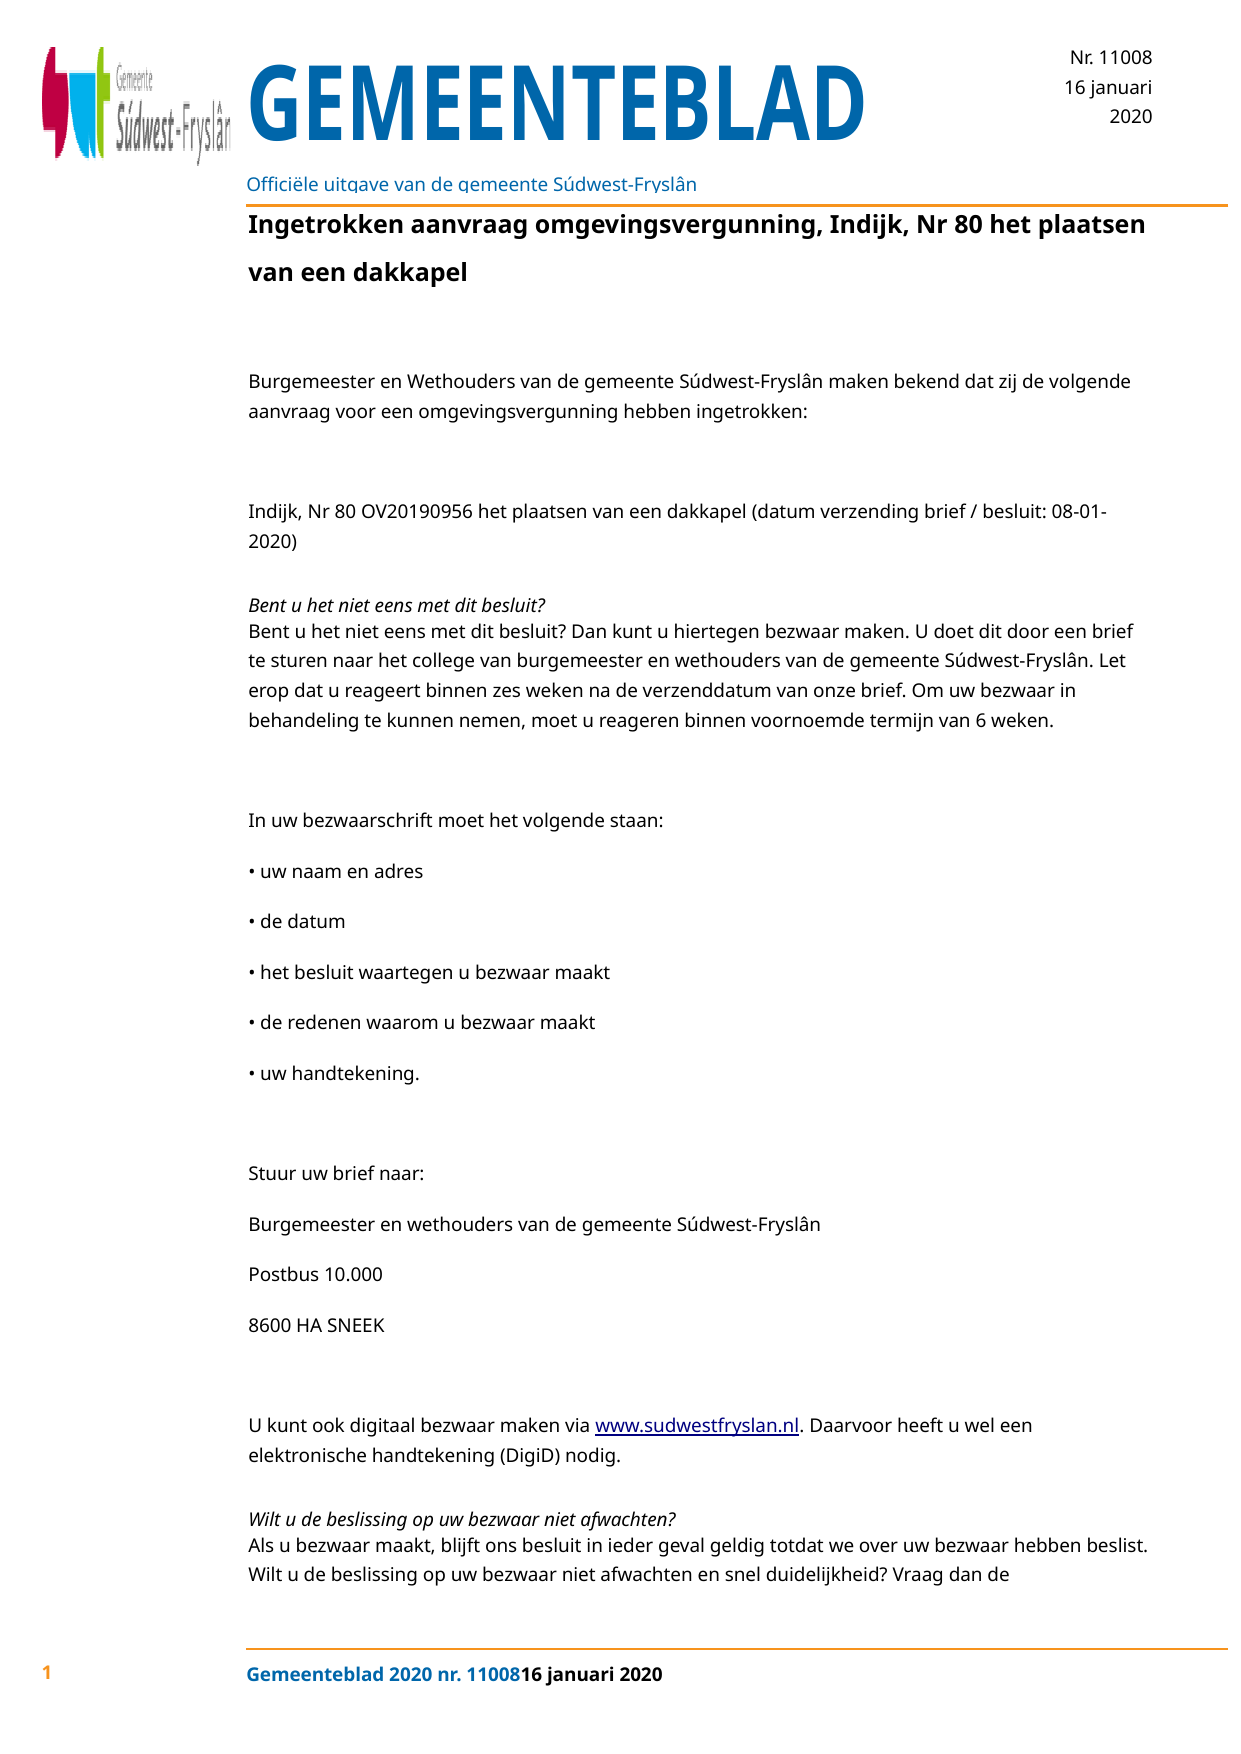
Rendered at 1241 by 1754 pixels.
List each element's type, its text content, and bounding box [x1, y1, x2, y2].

text • de redenen waarom u bezwaar maakt [248, 1009, 1152, 1035]
text Stuur uw brief naar: [248, 1161, 1152, 1186]
text Burgemeester en wethouders van de gemeente Súdwest-Fryslân [248, 1211, 1152, 1237]
text Indijk, Nr 80 OV20190956 het plaatsen van een dakkapel (datum verzending brief / besluit: 08-01-2020) [248, 499, 1152, 554]
text Als u bezwaar maakt, blijft ons besluit in ieder geval geldig totdat we over uw bezwaar hebben beslist. Wilt u de beslissing op uw bezwaar niet afwachten en snel duidelijkheid? Vraag dan de [248, 1532, 1152, 1587]
text • uw naam en adres [248, 858, 1152, 884]
text Postbus 10.000 [248, 1261, 1152, 1287]
text • het besluit waartegen u bezwaar maakt [248, 959, 1152, 984]
text Bent u het niet eens met dit besluit? Dan kunt u hiertegen bezwaar maken. U doet dit door een brief te sturen naar het college van burgemeester en wethouders van de gemeente Súdwest-Fryslân. Let erop dat u reageert binnen zes weken na de verzenddatum van onze brief. Om uw bezwaar in behandeling te kunnen nemen, moet u reageren binnen voornoemde termijn van 6 weken. [248, 618, 1152, 732]
text Burgemeester en Wethouders van de gemeente Súdwest-Fryslân maken bekend dat zij de volgende aanvraag voor een omgevingsvergunning hebben ingetrokken: [248, 368, 1152, 424]
text 8600 HA SNEEK [248, 1312, 1152, 1337]
text In uw bezwaarschrift moet het volgende staan: [248, 808, 1152, 833]
text • de datum [248, 908, 1152, 934]
text • uw handtekening. [248, 1060, 1152, 1085]
text Wilt u de beslissing op uw bezwaar niet afwachten? [248, 1506, 1152, 1532]
picture [41, 47, 231, 172]
text Ingetrokken aanvraag omgevingsvergunning, Indijk, Nr 80 het plaatsen van een dakkapel [248, 207, 1152, 288]
text U kunt ook digitaal bezwaar maken via www.sudwestfryslan.nl. Daarvoor heeft u wel een elektronische handtekening (DigiD) nodig. [248, 1413, 1152, 1468]
text Bent u het niet eens met dit besluit? [248, 592, 1152, 618]
